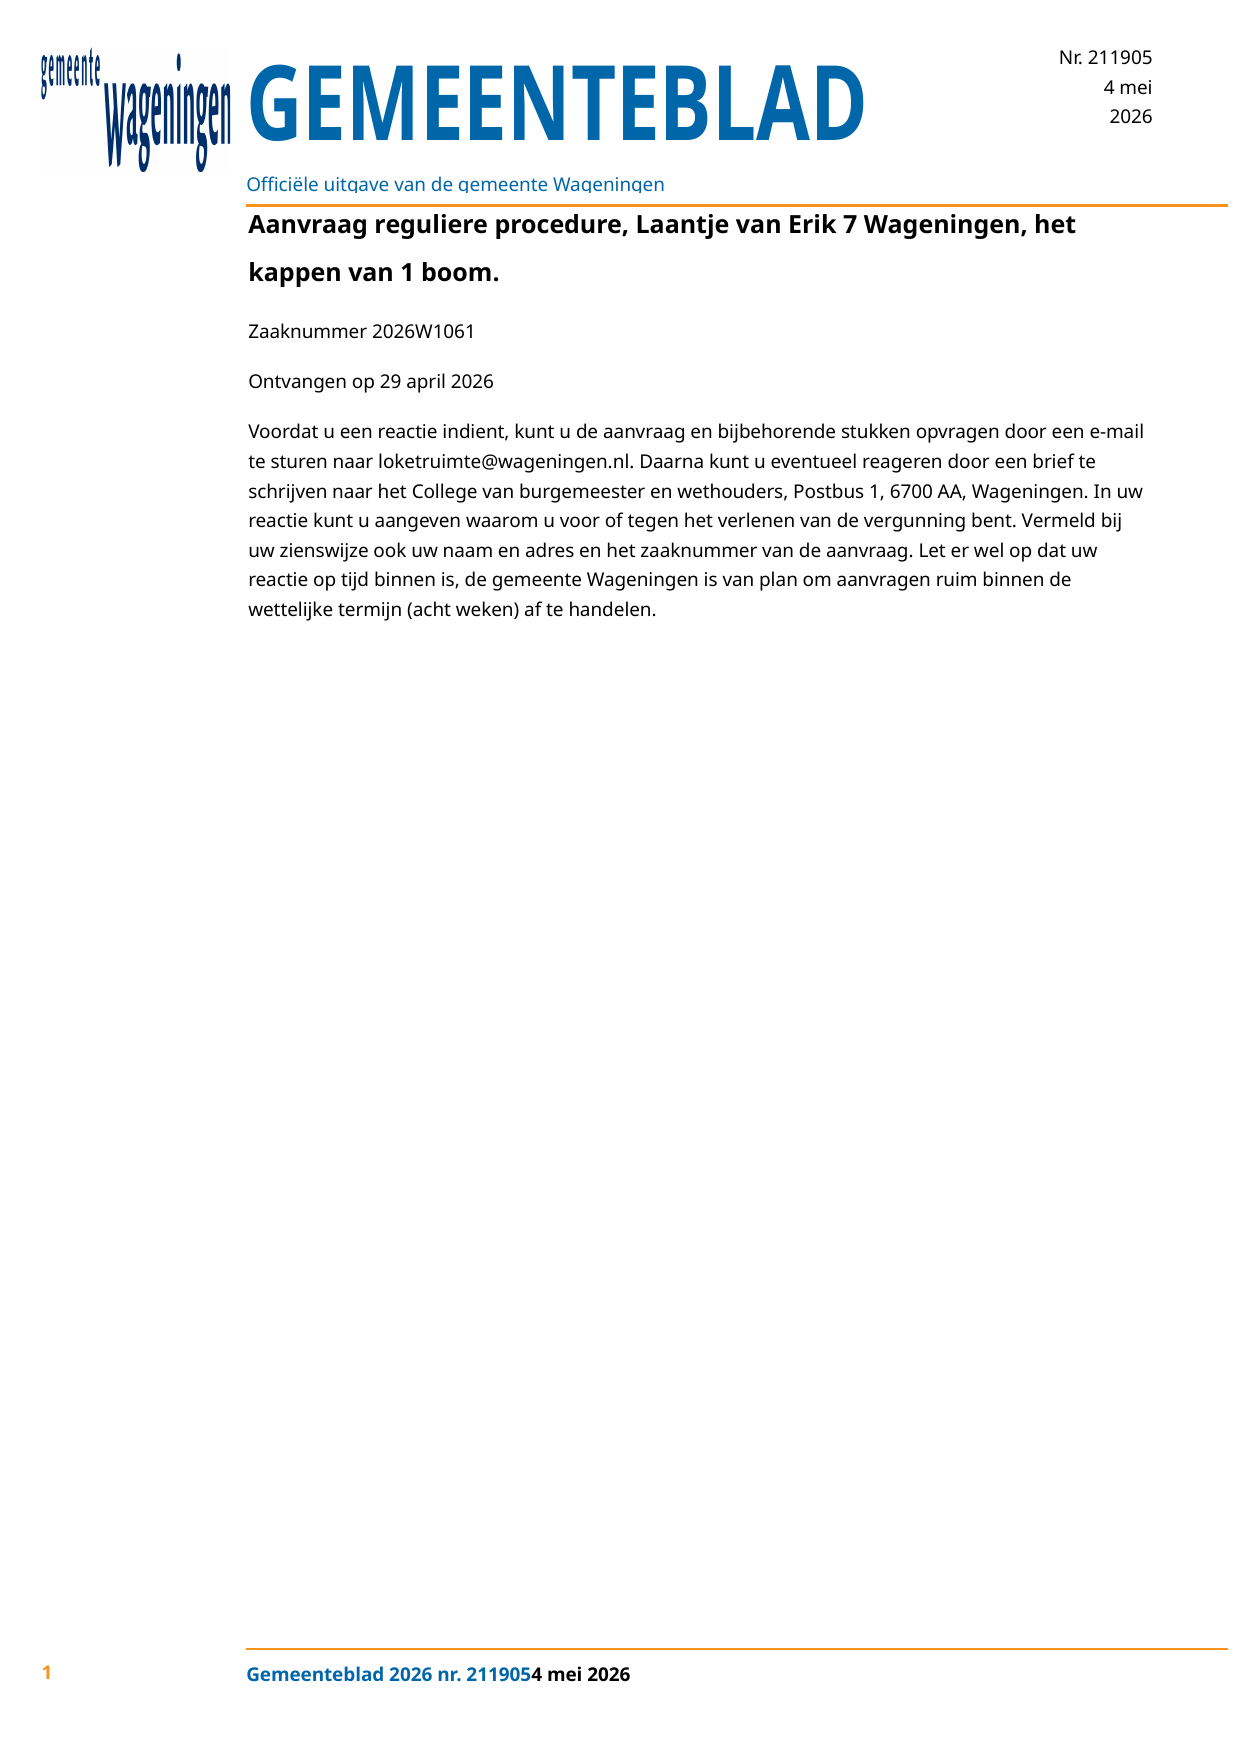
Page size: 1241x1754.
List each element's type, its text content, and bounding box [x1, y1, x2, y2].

text Zaaknummer 2026W1061 [248, 318, 1152, 344]
text Voordat u een reactie indient, kunt u de aanvraag en bijbehorende stukken opvragen door een e-mail te sturen naar loketruimte@wageningen.nl. Daarna kunt u eventueel reageren door een brief te schrijven naar het College van burgemeester en wethouders, Postbus 1, 6700 AA, Wageningen. In uw reactie kunt u aangeven waarom u voor of tegen het verlenen van de vergunning bent. Vermeld bij uw zienswijze ook uw naam en adres en het zaaknummer van de aanvraag. Let er wel op dat uw reactie op tijd binnen is, de gemeente Wageningen is van plan om aanvragen ruim binnen de wettelijke termijn (acht weken) af te handelen. [248, 419, 1152, 622]
text Ontvangen op 29 april 2026 [248, 368, 1152, 394]
picture [41, 47, 231, 172]
text Aanvraag reguliere procedure, Laantje van Erik 7 Wageningen, het kappen van 1 boom. [248, 207, 1152, 288]
